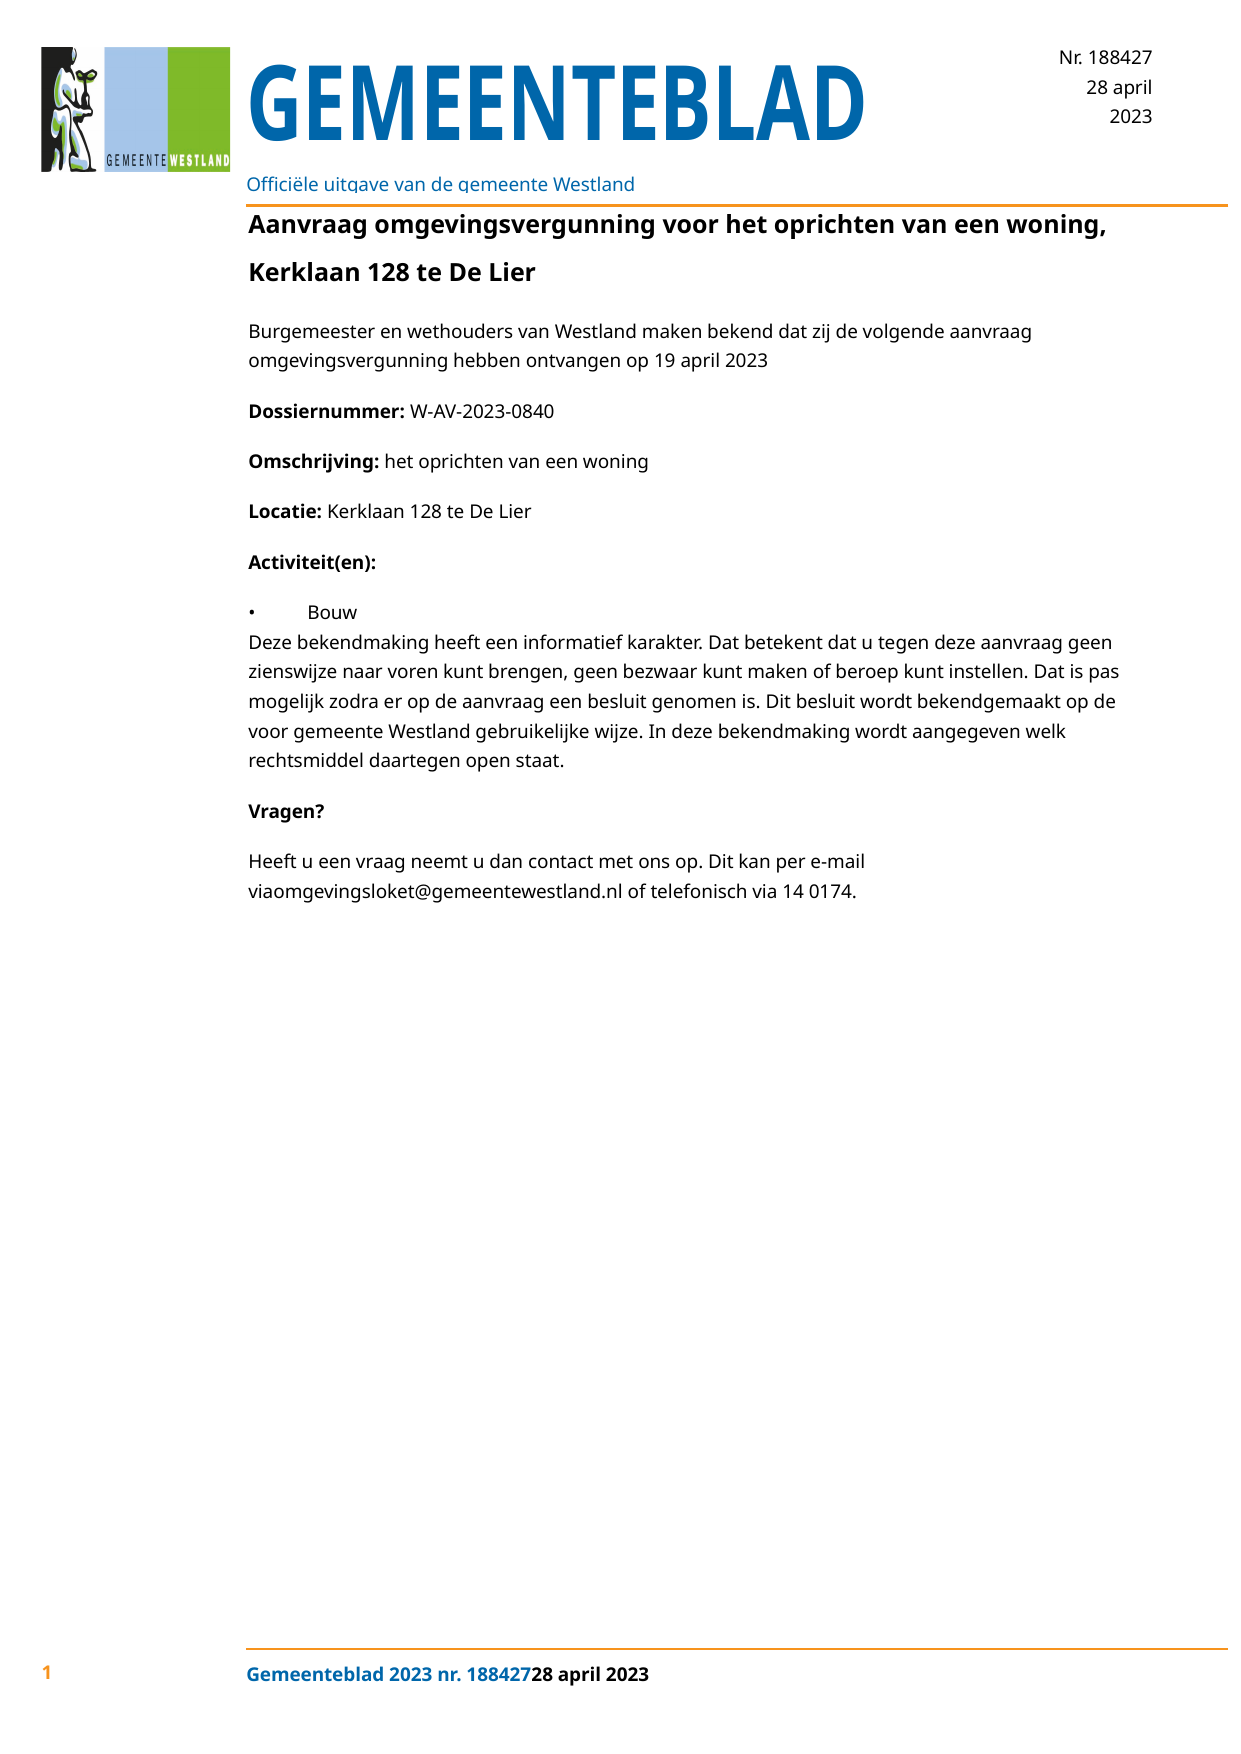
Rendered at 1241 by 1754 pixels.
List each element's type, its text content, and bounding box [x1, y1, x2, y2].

text Omschrijving: het oprichten van een woning [248, 448, 1152, 474]
text Heeft u een vraag neemt u dan contact met ons op. Dit kan per e-mail viaomgevingsloket@gemeentewestland.nl of telefonisch via 14 0174. [248, 848, 1152, 904]
text Deze bekendmaking heeft een informatief karakter. Dat betekent dat u tegen deze aanvraag geen zienswijze naar voren kunt brengen, geen bezwaar kunt maken of beroep kunt instellen. Dat is pas mogelijk zodra er op de aanvraag een besluit genomen is. Dit besluit wordt bekendgemaakt op de voor gemeente Westland gebruikelijke wijze. In deze bekendmaking wordt aangegeven welk rechtsmiddel daartegen open staat. [248, 629, 1152, 773]
text Dossiernummer: W-AV-2023-0840 [248, 398, 1152, 424]
text Vragen? [248, 798, 1152, 824]
list Bouw [248, 599, 1152, 625]
text Locatie: Kerklaan 128 te De Lier [248, 499, 1152, 524]
picture [41, 47, 231, 172]
text Burgemeester en wethouders van Westland maken bekend dat zij de volgende aanvraag omgevingsvergunning hebben ontvangen op 19 april 2023 [248, 318, 1152, 373]
text Aanvraag omgevingsvergunning voor het oprichten van een woning, Kerklaan 128 te De Lier [248, 207, 1152, 288]
text Activiteit(en): [248, 549, 1152, 575]
